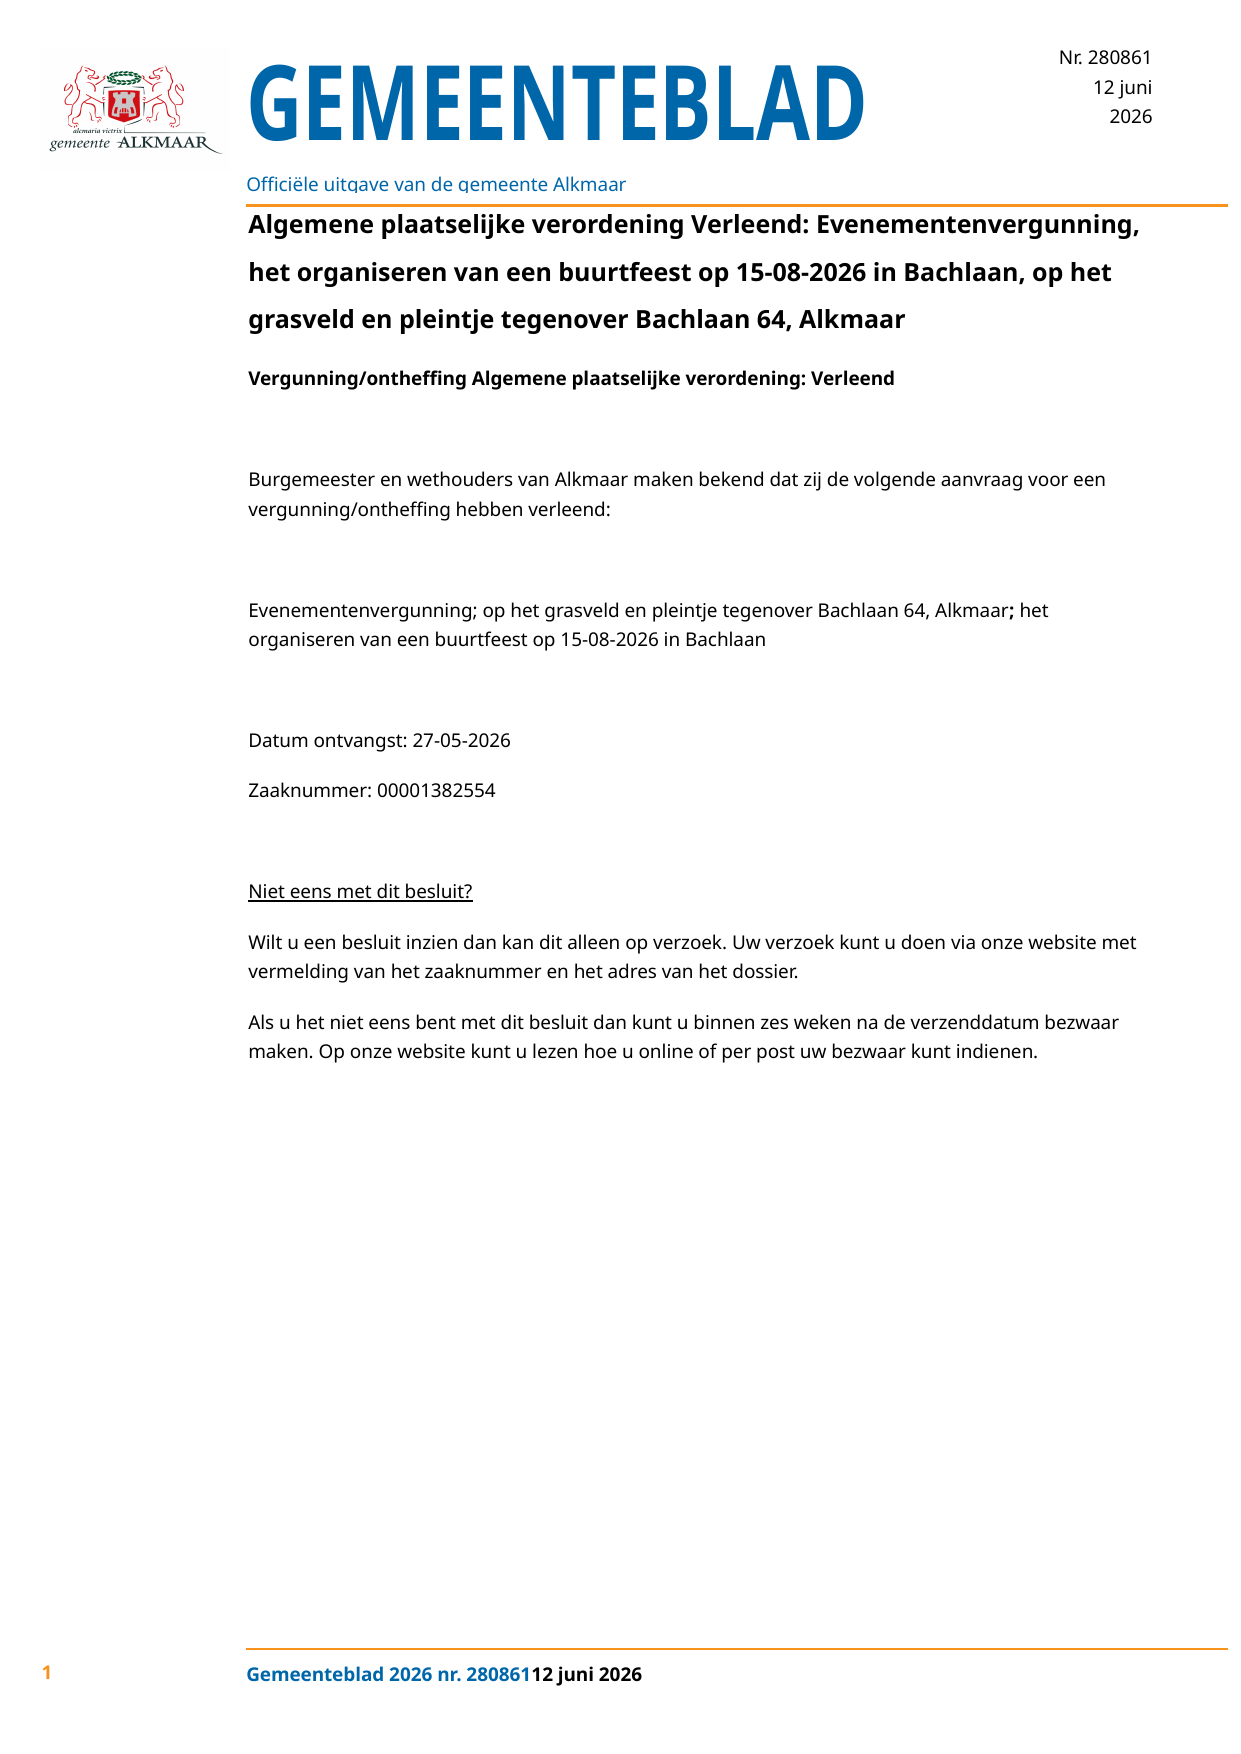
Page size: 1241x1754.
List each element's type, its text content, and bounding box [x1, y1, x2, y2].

text Burgemeester en wethouders van Alkmaar maken bekend dat zij de volgende aanvraag voor een vergunning/ontheffing hebben verleend: [248, 466, 1152, 522]
text Algemene plaatselijke verordening Verleend: Evenementenvergunning, het organiseren van een buurtfeest op 15-08-2026 in Bachlaan, op het grasveld en pleintje tegenover Bachlaan 64, Alkmaar [248, 207, 1152, 336]
text Evenementenvergunning; op het grasveld en pleintje tegenover Bachlaan 64, Alkmaar; het organiseren van een buurtfeest op 15-08-2026 in Bachlaan [248, 597, 1152, 652]
text Niet eens met dit besluit? [248, 878, 1152, 904]
text Wilt u een besluit inzien dan kan dit alleen op verzoek. Uw verzoek kunt u doen via onze website met vermelding van het zaaknummer en het adres van het dossier. [248, 929, 1152, 984]
picture [41, 47, 231, 172]
text Als u het niet eens bent met dit besluit dan kunt u binnen zes weken na de verzenddatum bezwaar maken. Op onze website kunt u lezen hoe u online of per post uw bezwaar kunt indienen. [248, 1009, 1152, 1064]
text Zaaknummer: 00001382554 [248, 778, 1152, 803]
text Vergunning/ontheffing Algemene plaatselijke verordening: Verleend [248, 366, 1152, 391]
text Datum ontvangst: 27-05-2026 [248, 727, 1152, 753]
